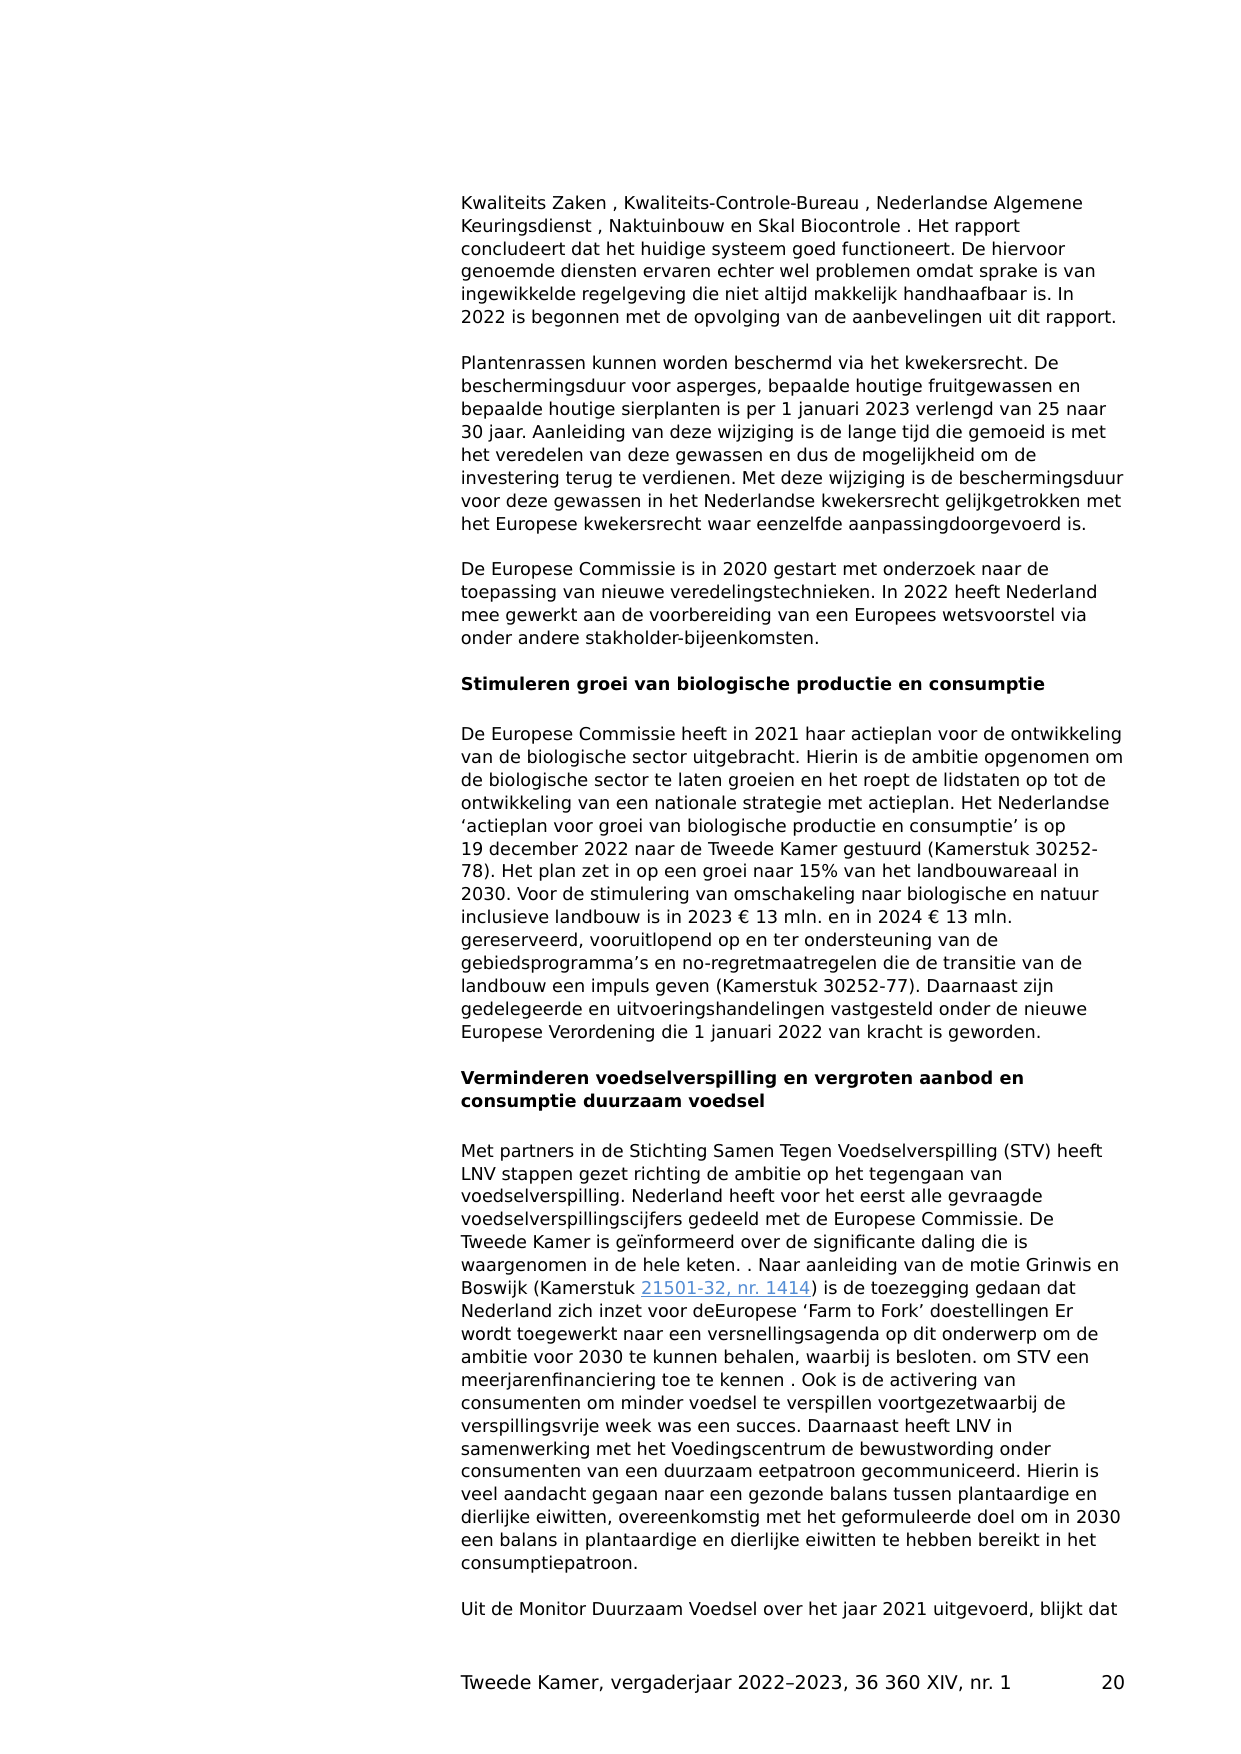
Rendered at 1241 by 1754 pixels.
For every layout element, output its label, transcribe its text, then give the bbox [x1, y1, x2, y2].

text De Europese Commissie is in 2020 gestart met onderzoek naar de toepassing van nieuwe veredelingstechnieken. In 2022 heeft Nederland mee gewerkt aan de voorbereiding van een Europees wetsvoorstel via onder andere stakholder-bijeenkomsten. [461, 557, 1125, 649]
text De Europese Commissie heeft in 2021 haar actieplan voor de ontwikkeling van de biologische sector uitgebracht. Hierin is de ambitie opgenomen om de biologische sector te laten groeien en het roept de lidstaten op tot de ontwikkeling van een nationale strategie met actieplan. Het Nederlandse ‘actieplan voor groei van biologische productie en consumptie’ is op 19 december 2022 naar de Tweede Kamer gestuurd (Kamerstuk 30252-78). Het plan zet in op een groei naar 15% van het landbouwareaal in 2030. Voor de stimulering van omschakeling naar biologische en natuur inclusieve landbouw is in 2023 € 13 mln. en in 2024 € 13 mln. gereserveerd, vooruitlopend op en ter ondersteuning van de gebiedsprogramma’s en no-regretmaatregelen die de transitie van de landbouw een impuls geven (Kamerstuk 30252-77). Daarnaast zijn gedelegeerde en uitvoeringshandelingen vastgesteld onder de nieuwe Europese Verordening die 1 januari 2022 van kracht is geworden. [461, 722, 1125, 1043]
text Uit de Monitor Duurzaam Voedsel over het jaar 2021 uitgevoerd, blijkt dat [461, 1597, 1125, 1620]
text Kwaliteits Zaken , Kwaliteits-Controle-Bureau , Nederlandse Algemene Keuringsdienst , Naktuinbouw en Skal Biocontrole . Het rapport concludeert dat het huidige systeem goed functioneert. De hiervoor genoemde diensten ervaren echter wel problemen omdat sprake is van ingewikkelde regelgeving die niet altijd makkelijk handhaafbaar is. In 2022 is begonnen met de opvolging van de aanbevelingen uit dit rapport. [461, 191, 1125, 328]
text Stimuleren groei van biologische productie en consumptie [461, 672, 1125, 695]
text Verminderen voedselverspilling en vergroten aanbod en consumptie duurzaam voedsel [461, 1066, 1125, 1112]
text Plantenrassen kunnen worden beschermd via het kwekersrecht. De beschermingsduur voor asperges, bepaalde houtige fruitgewassen en bepaalde houtige sierplanten is per 1 januari 2023 verlengd van 25 naar 30 jaar. Aanleiding van deze wijziging is de lange tijd die gemoeid is met het veredelen van deze gewassen en dus de mogelijkheid om de investering terug te verdienen. Met deze wijziging is de beschermingsduur voor deze gewassen in het Nederlandse kwekersrecht gelijkgetrokken met het Europese kwekersrecht waar eenzelfde aanpassingdoorgevoerd is. [461, 351, 1125, 534]
text Met partners in de Stichting Samen Tegen Voedselverspilling (STV) heeft LNV stappen gezet richting de ambitie op het tegengaan van voedselverspilling. Nederland heeft voor het eerst alle gevraagde voedselverspillingscijfers gedeeld met de Europese Commissie. De Tweede Kamer is geïnformeerd over de significante daling die is waargenomen in de hele keten. . Naar aanleiding van de motie Grinwis en Boswijk (Kamerstuk 21501-32, nr. 1414) is de toezegging gedaan dat Nederland zich inzet voor deEuropese ‘Farm to Fork’ doestellingen Er wordt toegewerkt naar een versnellingsagenda op dit onderwerp om de ambitie voor 2030 te kunnen behalen, waarbij is besloten. om STV een meerjarenfinanciering toe te kennen . Ook is de activering van consumenten om minder voedsel te verspillen voortgezetwaarbij de verspillingsvrije week was een succes. Daarnaast heeft LNV in samenwerking met het Voedingscentrum de bewustwording onder consumenten van een duurzaam eetpatroon gecommuniceerd. Hierin is veel aandacht gegaan naar een gezonde balans tussen plantaardige en dierlijke eiwitten, overeenkomstig met het geformuleerde doel om in 2030 een balans in plantaardige en dierlijke eiwitten te hebben bereikt in het consumptiepatroon. [461, 1139, 1125, 1574]
